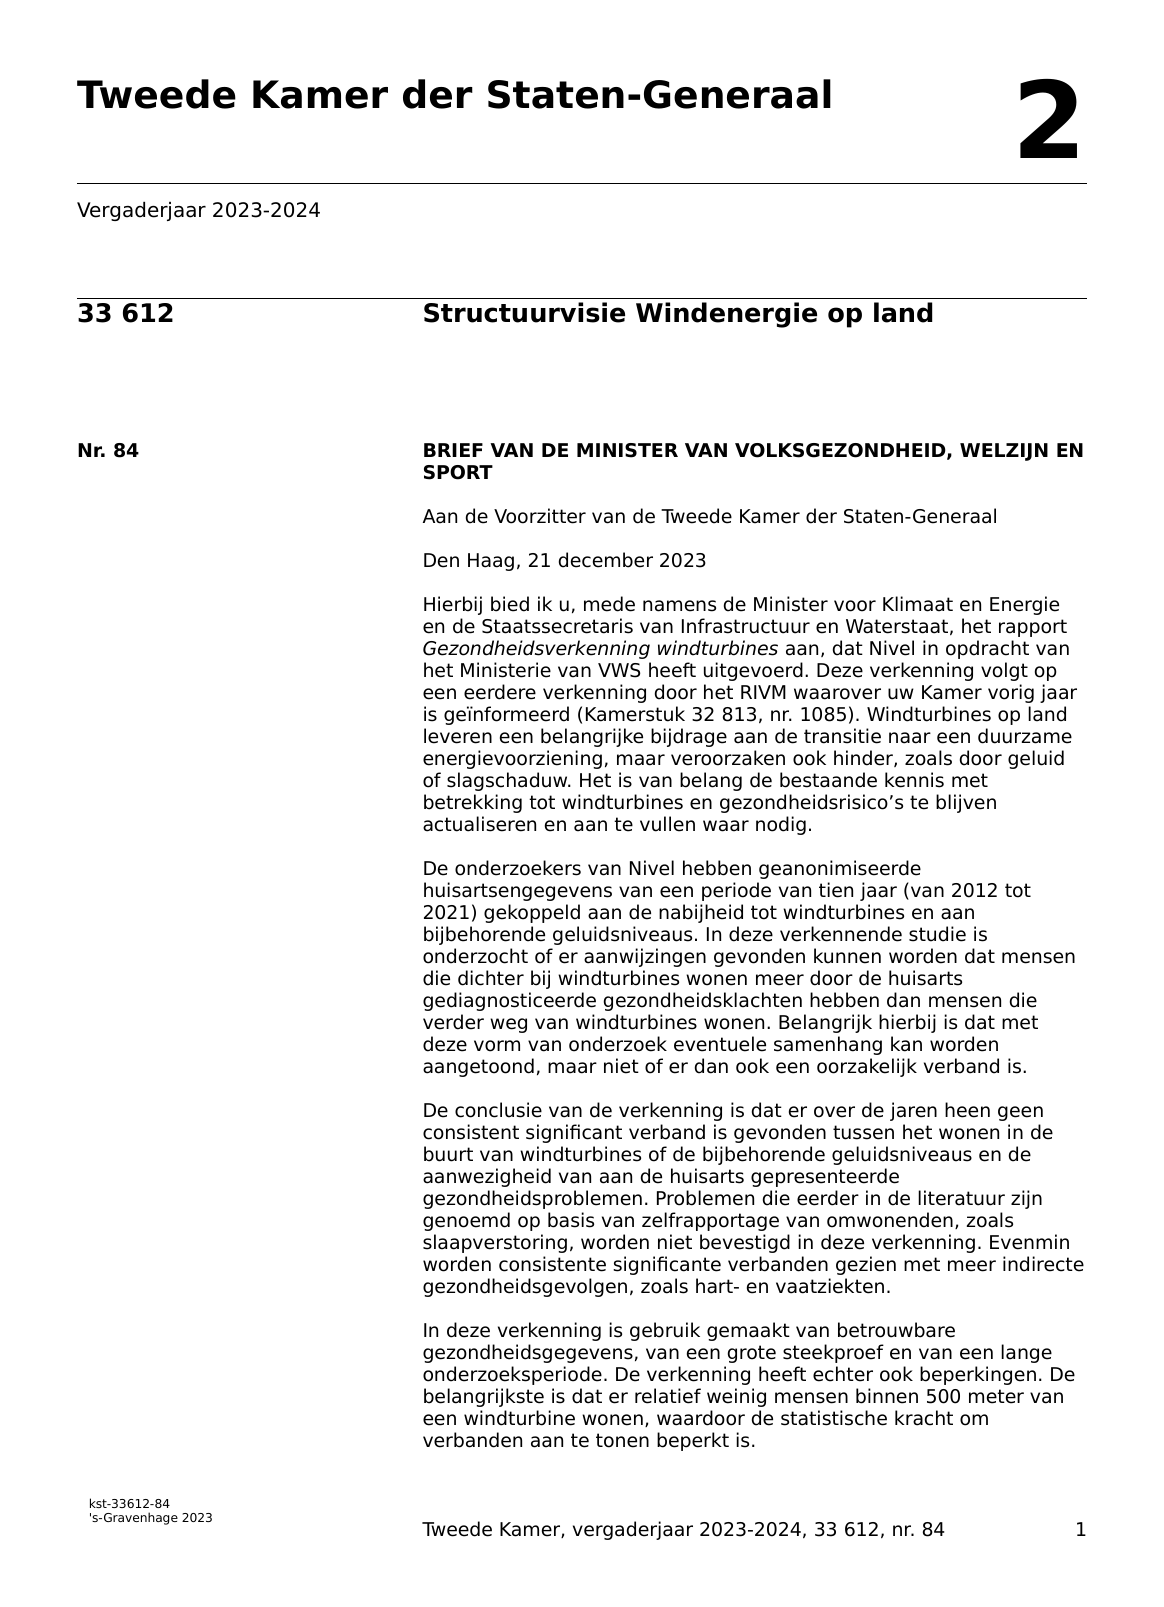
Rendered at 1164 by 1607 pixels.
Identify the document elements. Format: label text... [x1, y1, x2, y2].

text In deze verkenning is gebruik gemaakt van betrouwbare gezondheidsgegevens, van een grote steekproef en van een lange onderzoeksperiode. De verkenning heeft echter ook beperkingen. De belangrijkste is dat er relatief weinig mensen binnen 500 meter van een windturbine wonen, waardoor de statistische kracht om verbanden aan te tonen beperkt is. [422, 1320, 1087, 1452]
text Den Haag, 21 december 2023 [422, 550, 1087, 572]
table_cell Vergaderjaar 2023-2024 [77, 184, 1087, 298]
text Hierbij bied ik u, mede namens de Minister voor Klimaat en Energie en de Staatssecretaris van Infrastructuur en Waterstaat, het rapport Gezondheidsverkenning windturbines aan, dat Nivel in opdracht van het Ministerie van VWS heeft uitgevoerd. Deze verkenning volgt op een eerdere verkenning door het RIVM waarover uw Kamer vorig jaar is geïnformeerd (Kamerstuk 32 813, nr. 1085). Windturbines op land leveren een belangrijke bijdrage aan de transitie naar een duurzame energievoorziening, maar veroorzaken ook hinder, zoals door geluid of slagschaduw. Het is van belang de bestaande kennis met betrekking tot windturbines en gezondheidsrisico’s te blijven actualiseren en aan te vullen waar nodig. [422, 594, 1087, 836]
text Aan de Voorzitter van de Tweede Kamer der Staten-Generaal [422, 506, 1087, 528]
text 's-Gravenhage 2023 [88, 1511, 323, 1525]
subtitle Nr. 84 BRIEF VAN DE MINISTER VAN VOLKSGEZONDHEID, WELZIJN EN SPORT [77, 440, 1087, 484]
text De conclusie van de verkenning is dat er over de jaren heen geen consistent significant verband is gevonden tussen het wonen in de buurt van windturbines of de bijbehorende geluidsniveaus en de aanwezigheid van aan de huisarts gepresenteerde gezondheidsproblemen. Problemen die eerder in de literatuur zijn genoemd op basis van zelfrapportage van omwonenden, zoals slaapverstoring, worden niet bevestigd in deze verkenning. Evenmin worden consistente significante verbanden gezien met meer indirecte gezondheidsgevolgen, zoals hart- en vaatziekten. [422, 1100, 1087, 1298]
text kst-33612-84 [88, 1497, 323, 1511]
table_header 2 [886, 59, 1087, 183]
subtitle 33 612 Structuurvisie Windenergie op land [77, 299, 1087, 329]
table_header Tweede Kamer der Staten-Generaal [77, 59, 886, 183]
text De onderzoekers van Nivel hebben geanonimiseerde huisartsengegevens van een periode van tien jaar (van 2012 tot 2021) gekoppeld aan de nabijheid tot windturbines en aan bijbehorende geluidsniveaus. In deze verkennende studie is onderzocht of er aanwijzingen gevonden kunnen worden dat mensen die dichter bij windturbines wonen meer door de huisarts gediagnosticeerde gezondheidsklachten hebben dan mensen die verder weg van windturbines wonen. Belangrijk hierbij is dat met deze vorm van onderzoek eventuele samenhang kan worden aangetoond, maar niet of er dan ook een oorzakelijk verband is. [422, 858, 1087, 1078]
